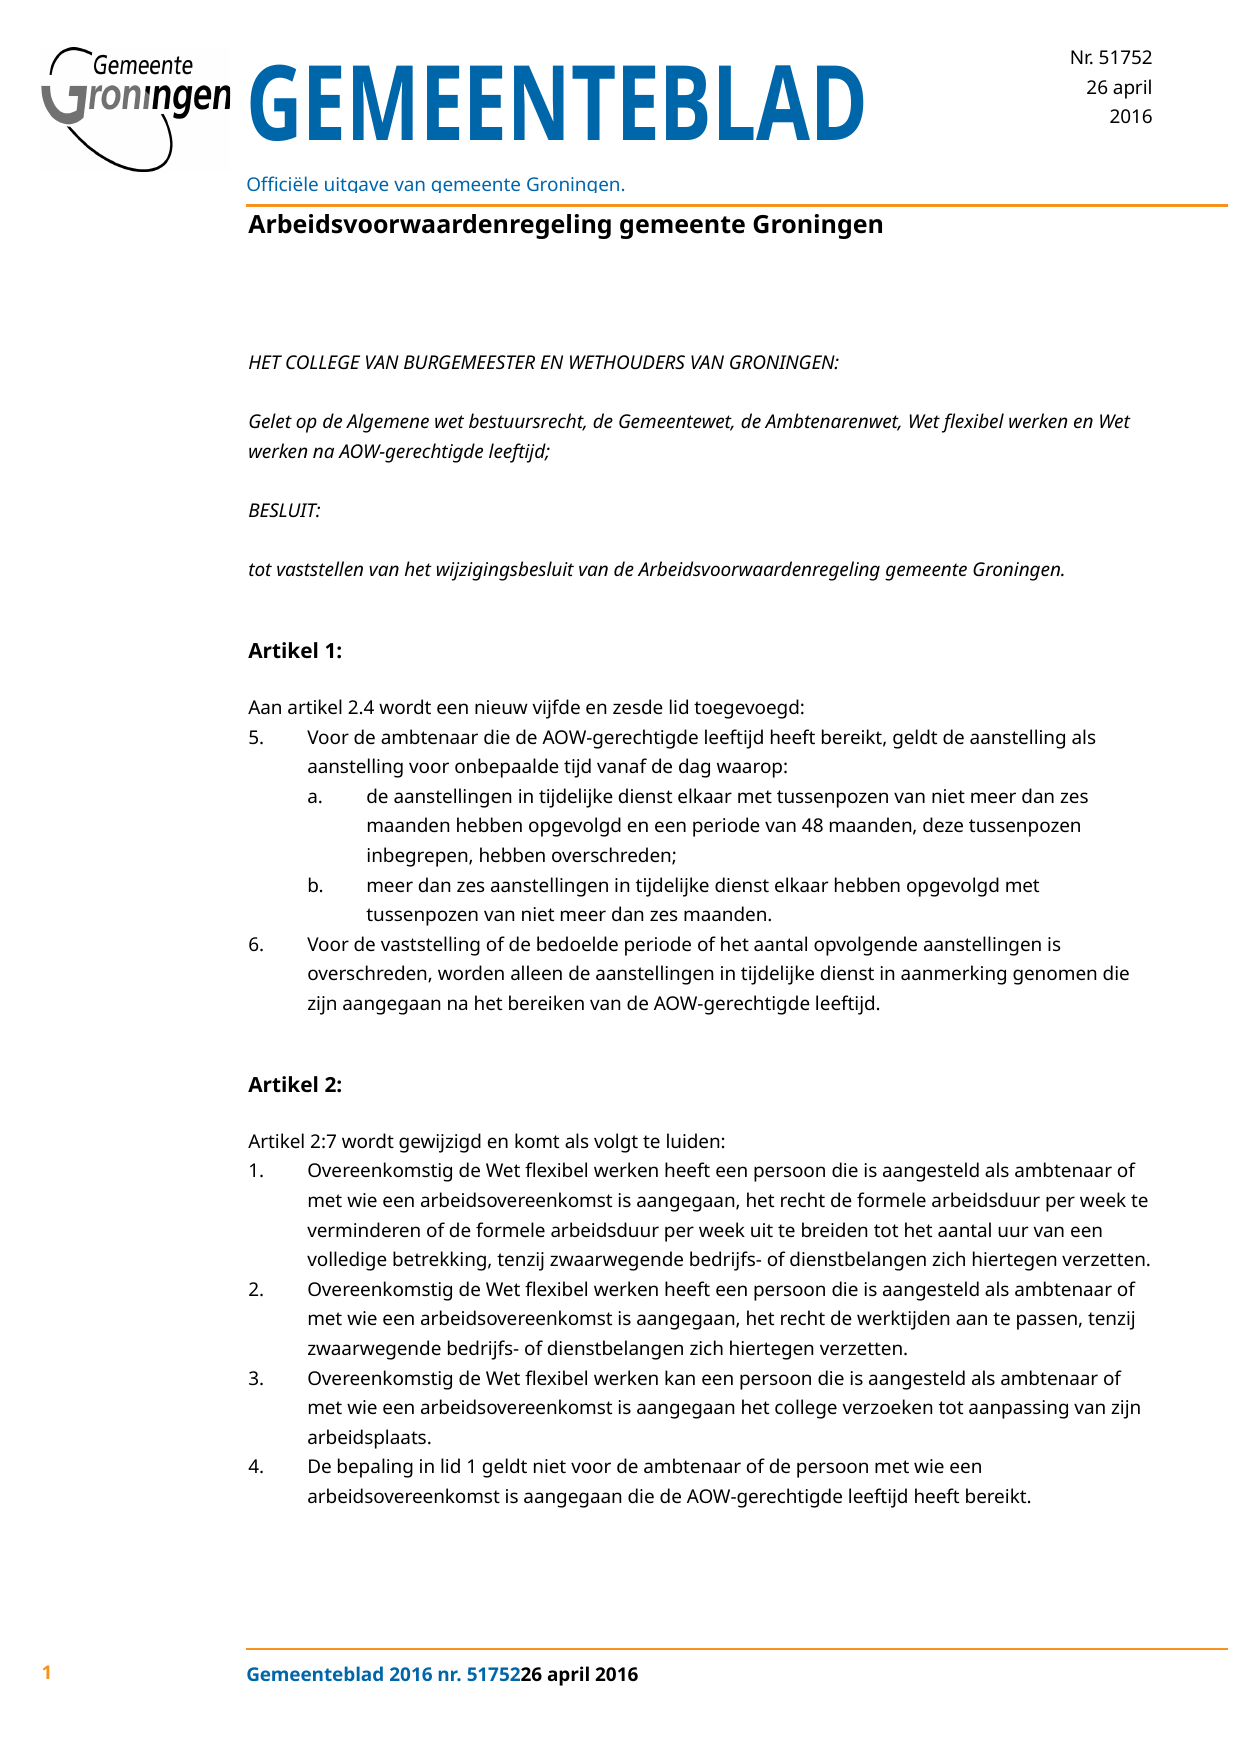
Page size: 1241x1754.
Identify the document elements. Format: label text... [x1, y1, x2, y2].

text tot vaststellen van het wijzigingsbesluit van de Arbeidsvoorwaardenregeling gemeente Groningen. [248, 556, 1152, 582]
list De bepaling in lid 1 geldt niet voor de ambtenaar of de persoon met wie een arbeidsovereenkomst is aangegaan die de AOW-gerechtigde leeftijd heeft bereikt. [248, 1453, 1152, 1509]
picture [41, 47, 231, 172]
text Gelet op de Algemene wet bestuursrecht, de Gemeentewet, de Ambtenarenwet, Wet flexibel werken en Wet werken na AOW-gerechtigde leeftijd; [248, 408, 1152, 464]
text Arbeidsvoorwaardenregeling gemeente Groningen [248, 207, 1152, 241]
list Overeenkomstig de Wet flexibel werken kan een persoon die is aangesteld als ambtenaar of met wie een arbeidsovereenkomst is aangegaan het college verzoeken tot aanpassing van zijn arbeidsplaats. [248, 1365, 1152, 1450]
text BESLUIT: [248, 497, 1152, 523]
list meer dan zes aanstellingen in tijdelijke dienst elkaar hebben opgevolgd met tussenpozen van niet meer dan zes maanden. [307, 872, 1152, 927]
list Voor de ambtenaar die de AOW-gerechtigde leeftijd heeft bereikt, geldt de aanstelling als aanstelling voor onbepaalde tijd vanaf de dag waarop: [248, 724, 1152, 779]
text Artikel 2: [248, 1070, 1152, 1098]
list Overeenkomstig de Wet flexibel werken heeft een persoon die is aangesteld als ambtenaar of met wie een arbeidsovereenkomst is aangegaan, het recht de formele arbeidsduur per week te verminderen of de formele arbeidsduur per week uit te breiden tot het aantal uur van een volledige betrekking, tenzij zwaarwegende bedrijfs- of dienstbelangen zich hiertegen verzetten. [248, 1158, 1152, 1272]
list Overeenkomstig de Wet flexibel werken heeft een persoon die is aangesteld als ambtenaar of met wie een arbeidsovereenkomst is aangegaan, het recht de werktijden aan te passen, tenzij zwaarwegende bedrijfs- of dienstbelangen zich hiertegen verzetten. [248, 1276, 1152, 1361]
list Voor de vaststelling of de bedoelde periode of het aantal opvolgende aanstellingen is overschreden, worden alleen de aanstellingen in tijdelijke dienst in aanmerking genomen die zijn aangegaan na het bereiken van de AOW-gerechtigde leeftijd. [248, 931, 1152, 1016]
text Artikel 1: [248, 636, 1152, 665]
text Aan artikel 2.4 wordt een nieuw vijfde en zesde lid toegevoegd: [248, 694, 1152, 720]
list de aanstellingen in tijdelijke dienst elkaar met tussenpozen van niet meer dan zes maanden hebben opgevolgd en een periode van 48 maanden, deze tussenpozen inbegrepen, hebben overschreden; [307, 783, 1152, 868]
text Artikel 2:7 wordt gewijzigd en komt als volgt te luiden: [248, 1128, 1152, 1154]
text HET COLLEGE VAN BURGEMEESTER EN WETHOUDERS VAN GRONINGEN: [248, 349, 1152, 375]
